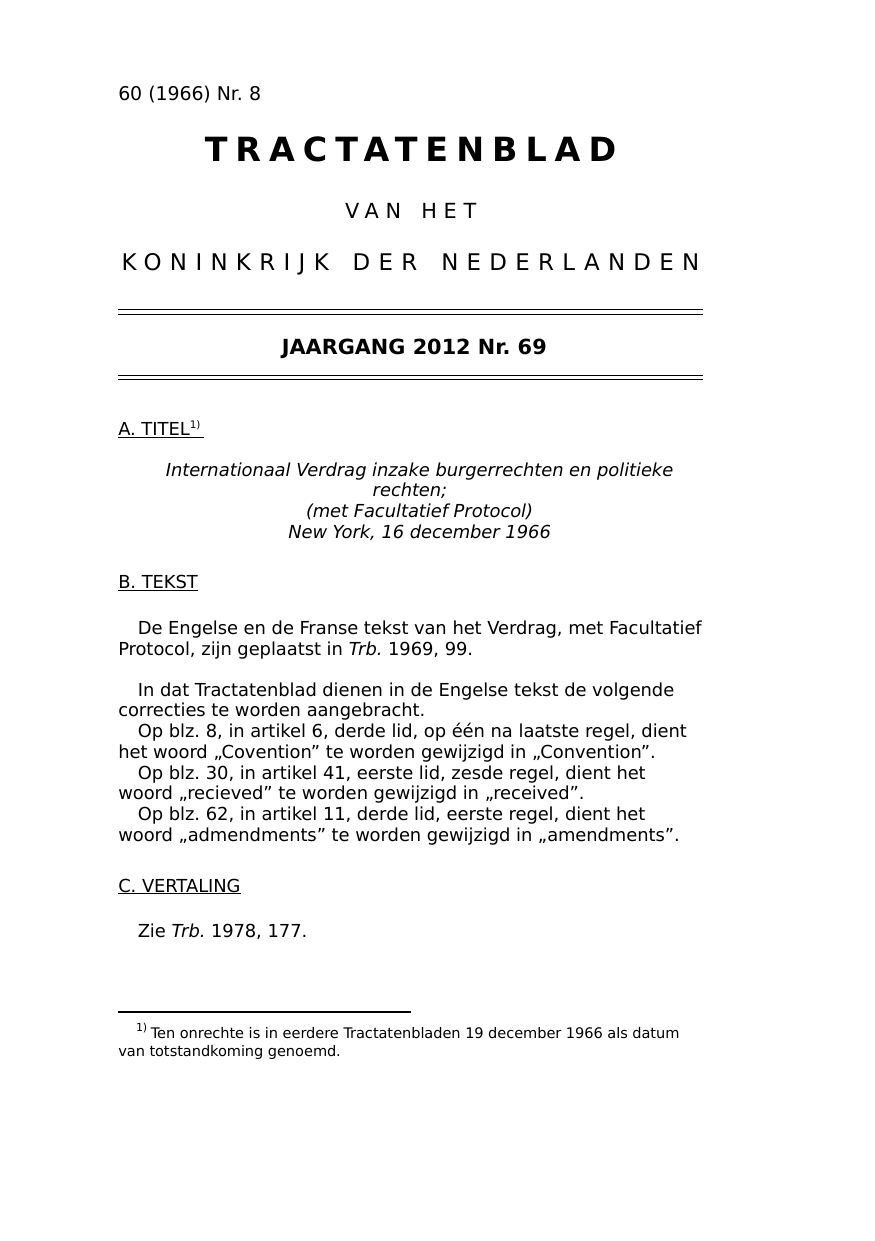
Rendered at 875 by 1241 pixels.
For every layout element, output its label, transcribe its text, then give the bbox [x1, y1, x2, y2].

subtitle B. TEKST [118, 572, 703, 593]
subtitle A. TITEL [118, 419, 703, 439]
text TRACTATENBLAD [118, 130, 703, 169]
text In dat Tractatenblad dienen in de Engelse tekst de volgende correcties te worden aangebracht. [118, 679, 703, 721]
text Op blz. 8, in artikel 6, derde lid, op één na laatste regel, dient het woord „Covention” te worden gewijzigd in „Convention”. [118, 721, 703, 762]
text Op blz. 30, in artikel 41, eerste lid, zesde regel, dient het woord „recieved” te worden gewijzigd in „received”. [118, 762, 703, 804]
text 60 (1966) Nr. 8 [118, 83, 703, 105]
text VAN HET [118, 199, 703, 223]
text De Engelse en de Franse tekst van het Verdrag, met Facultatief Protocol, zijn geplaatst in Trb. 1969, 99. [118, 618, 703, 659]
text Zie Trb. 1978, 177. [118, 921, 703, 942]
text (met Facultatief Protocol) [118, 501, 703, 522]
subtitle C. VERTALING [118, 875, 703, 896]
text Op blz. 62, in artikel 11, derde lid, eerste regel, dient het woord „admendments” te worden gewijzigd in „amendments”. [118, 804, 703, 845]
text KONINKRIJK DER NEDERLANDEN [118, 249, 703, 276]
text New York, 16 december 1966 [118, 522, 703, 542]
text JAARGANG 2012 Nr. 69 [118, 335, 703, 359]
text Internationaal Verdrag inzake burgerrechten en politieke rechten; [118, 459, 703, 501]
text Ten onrechte is in eerdere Tractatenbladen 19 december 1966 als datum van totstandkoming genoemd. [118, 1021, 703, 1060]
